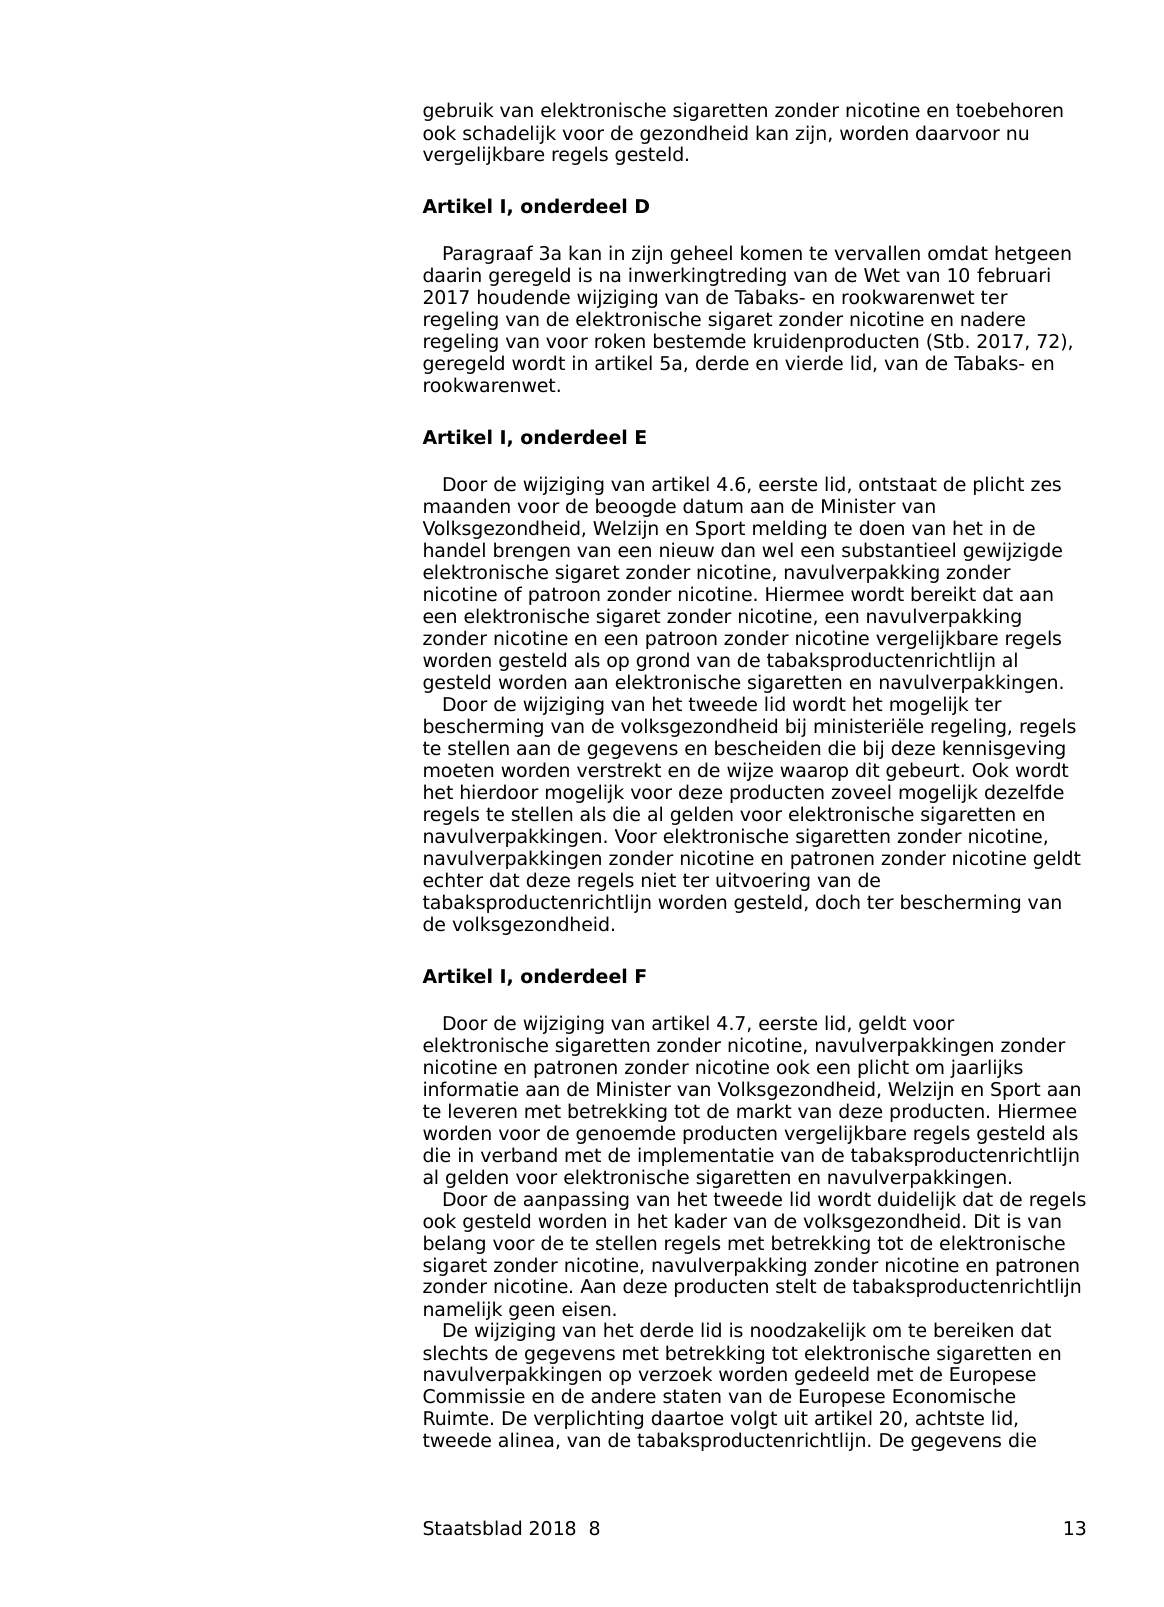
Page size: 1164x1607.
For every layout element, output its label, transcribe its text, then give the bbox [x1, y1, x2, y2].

text Door de wijziging van artikel 4.6, eerste lid, ontstaat de plicht zes maanden voor de beoogde datum aan de Minister van Volksgezondheid, Welzijn en Sport melding te doen van het in de handel brengen van een nieuw dan wel een substantieel gewijzigde elektronische sigaret zonder nicotine, navulverpakking zonder nicotine of patroon zonder nicotine. Hiermee wordt bereikt dat aan een elektronische sigaret zonder nicotine, een navulverpakking zonder nicotine en een patroon zonder nicotine vergelijkbare regels worden gesteld als op grond van de tabaksproductenrichtlijn al gesteld worden aan elektronische sigaretten en navulverpakkingen. [422, 474, 1087, 694]
text Paragraaf 3a kan in zijn geheel komen te vervallen omdat hetgeen daarin geregeld is na inwerkingtreding van de Wet van 10 februari 2017 houdende wijziging van de Tabaks- en rookwarenwet ter regeling van de elektronische sigaret zonder nicotine en nadere regeling van voor roken bestemde kruidenproducten (Stb. 2017, 72), geregeld wordt in artikel 5a, derde en vierde lid, van de Tabaks- en rookwarenwet. [422, 243, 1087, 397]
subtitle Artikel I, onderdeel E [422, 427, 1087, 449]
text gebruik van elektronische sigaretten zonder nicotine en toebehoren ook schadelijk voor de gezondheid kan zijn, worden daarvoor nu vergelijkbare regels gesteld. [422, 100, 1087, 166]
subtitle Artikel I, onderdeel D [422, 196, 1087, 218]
text Door de wijziging van artikel 4.7, eerste lid, geldt voor elektronische sigaretten zonder nicotine, navulverpakkingen zonder nicotine en patronen zonder nicotine ook een plicht om jaarlijks informatie aan de Minister van Volksgezondheid, Welzijn en Sport aan te leveren met betrekking tot de markt van deze producten. Hiermee worden voor de genoemde producten vergelijkbare regels gesteld als die in verband met de implementatie van de tabaksproductenrichtlijn al gelden voor elektronische sigaretten en navulverpakkingen. [422, 1013, 1087, 1188]
text Door de aanpassing van het tweede lid wordt duidelijk dat de regels ook gesteld worden in het kader van de volksgezondheid. Dit is van belang voor de te stellen regels met betrekking tot de elektronische sigaret zonder nicotine, navulverpakking zonder nicotine en patronen zonder nicotine. Aan deze producten stelt de tabaksproductenrichtlijn namelijk geen eisen. [422, 1188, 1087, 1320]
text Door de wijziging van het tweede lid wordt het mogelijk ter bescherming van de volksgezondheid bij ministeriële regeling, regels te stellen aan de gegevens en bescheiden die bij deze kennisgeving moeten worden verstrekt en de wijze waarop dit gebeurt. Ook wordt het hierdoor mogelijk voor deze producten zoveel mogelijk dezelfde regels te stellen als die al gelden voor elektronische sigaretten en navulverpakkingen. Voor elektronische sigaretten zonder nicotine, navulverpakkingen zonder nicotine en patronen zonder nicotine geldt echter dat deze regels niet ter uitvoering van de tabaksproductenrichtlijn worden gesteld, doch ter bescherming van de volksgezondheid. [422, 694, 1087, 936]
text De wijziging van het derde lid is noodzakelijk om te bereiken dat slechts de gegevens met betrekking tot elektronische sigaretten en navulverpakkingen op verzoek worden gedeeld met de Europese Commissie en de andere staten van de Europese Economische Ruimte. De verplichting daartoe volgt uit artikel 20, achtste lid, tweede alinea, van de tabaksproductenrichtlijn. De gegevens die [422, 1320, 1087, 1452]
subtitle Artikel I, onderdeel F [422, 966, 1087, 988]
